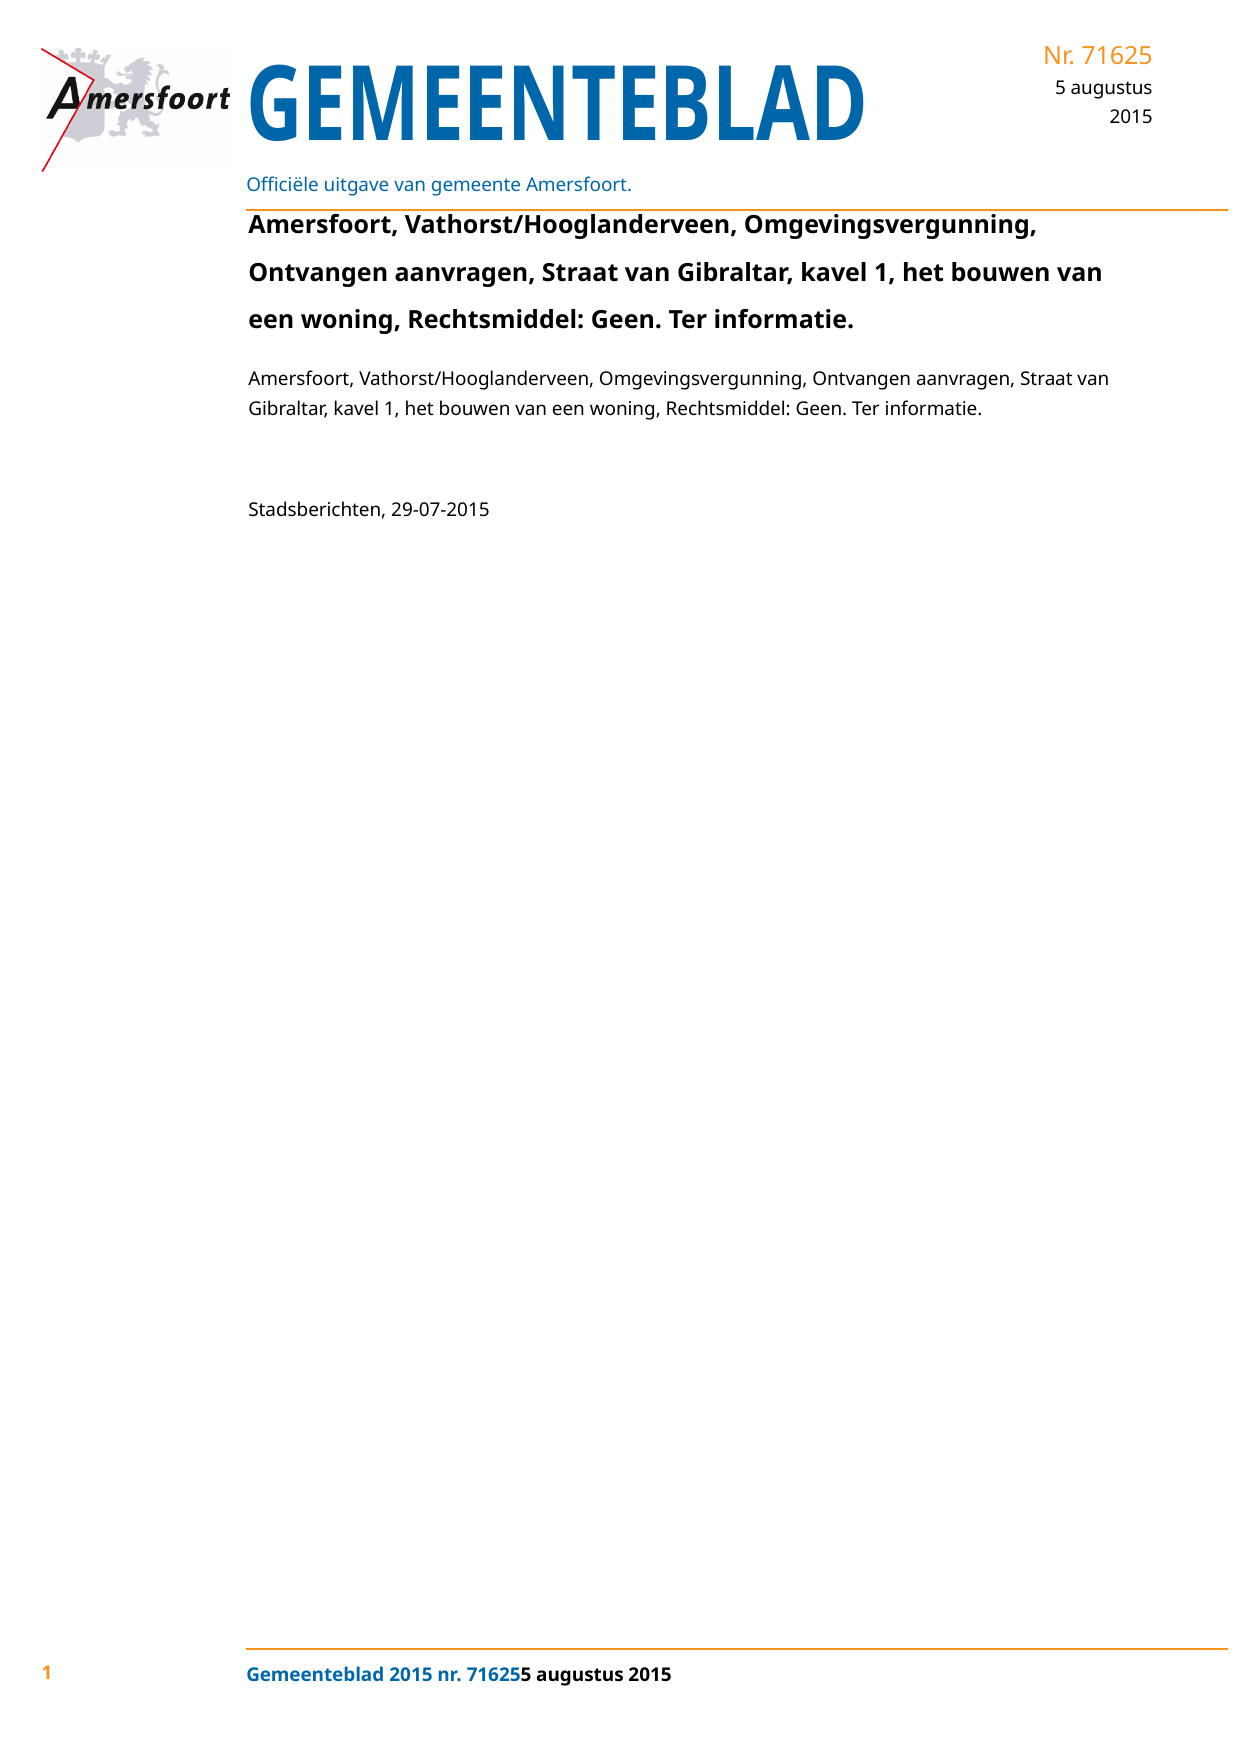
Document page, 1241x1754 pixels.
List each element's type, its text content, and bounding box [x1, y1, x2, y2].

text Amersfoort, Vathorst/Hooglanderveen, Omgevingsvergunning, Ontvangen aanvragen, Straat van Gibraltar, kavel 1, het bouwen van een woning, Rechtsmiddel: Geen. Ter informatie. [248, 366, 1152, 421]
text Stadsberichten, 29-07-2015 [248, 496, 1152, 522]
text Amersfoort, Vathorst/Hooglanderveen, Omgevingsvergunning, Ontvangen aanvragen, Straat van Gibraltar, kavel 1, het bouwen van een woning, Rechtsmiddel: Geen. Ter informatie. [248, 211, 1152, 336]
picture [41, 47, 231, 172]
